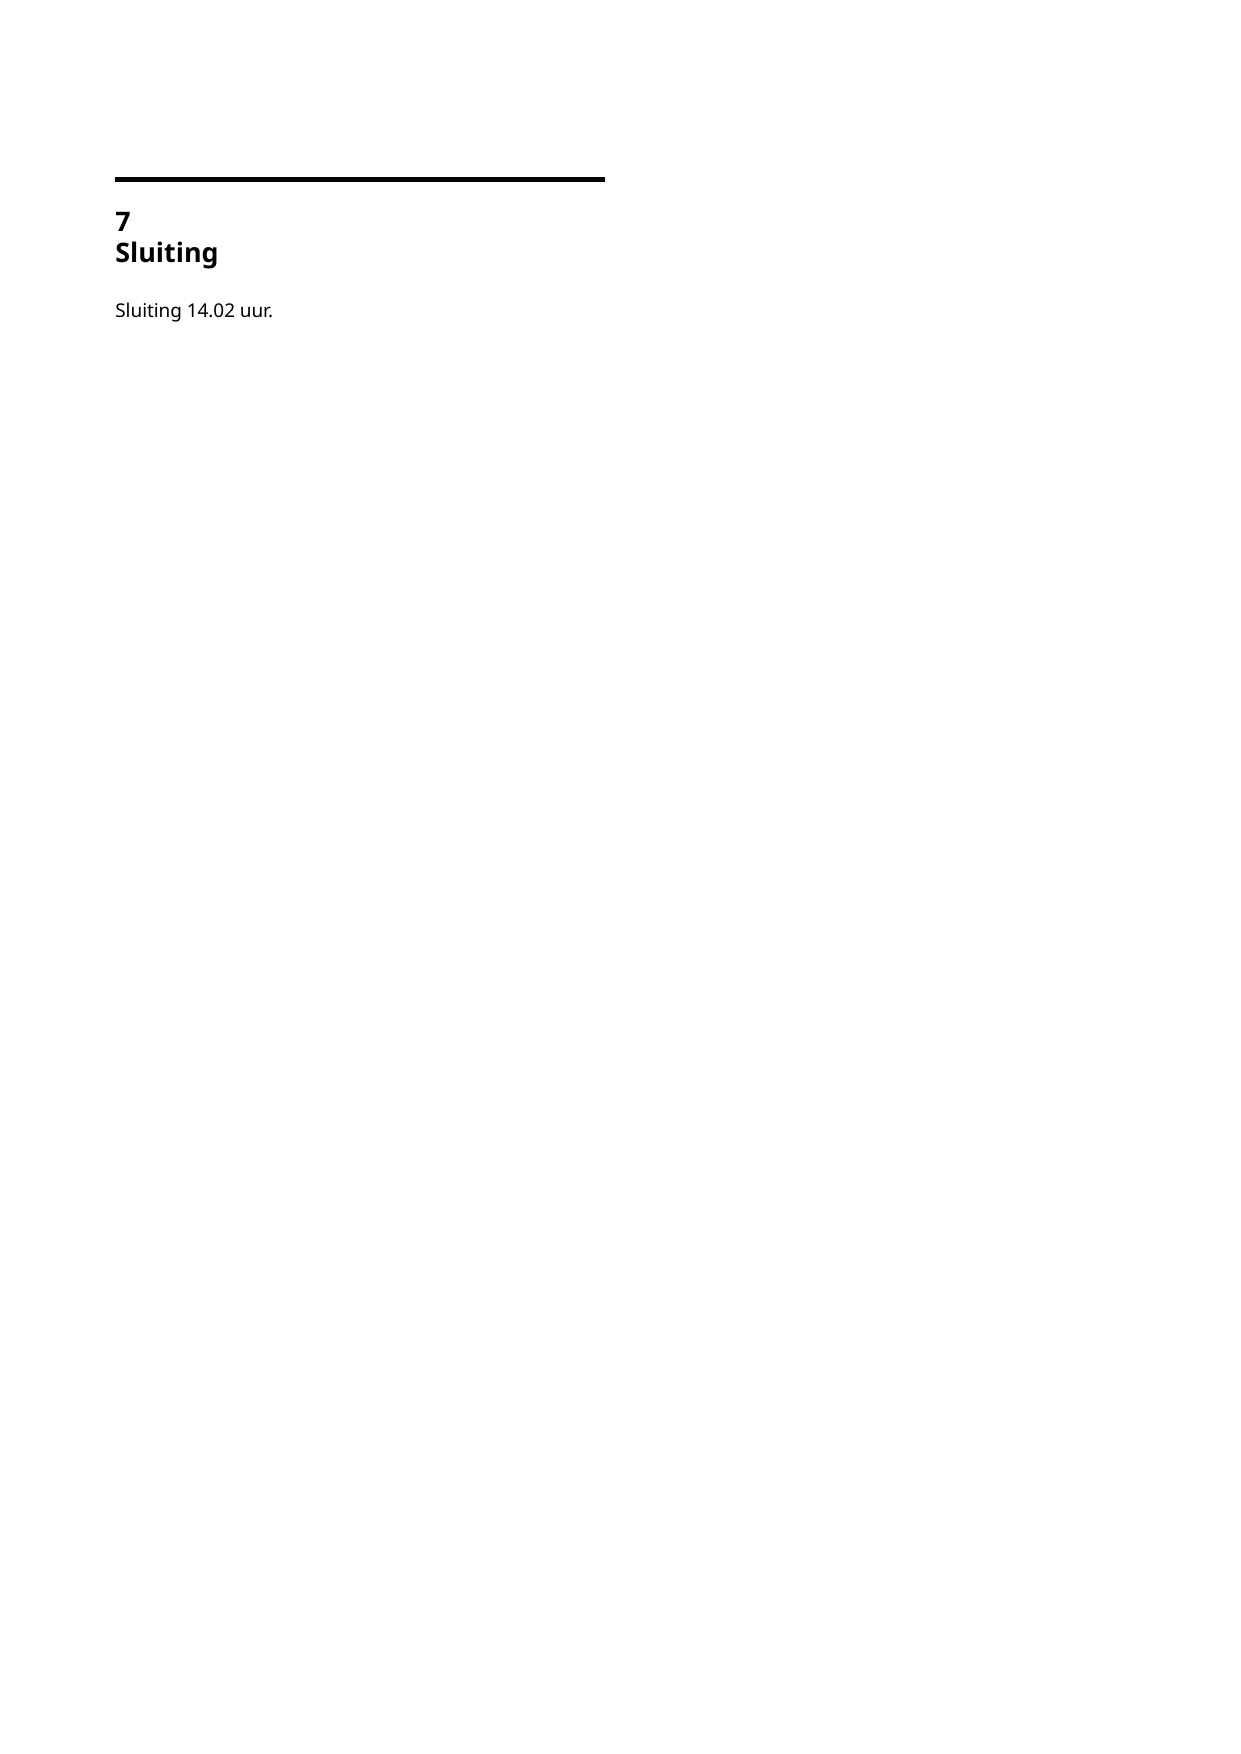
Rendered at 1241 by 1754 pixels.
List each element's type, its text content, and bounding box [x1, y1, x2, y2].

text Sluiting 14.02 uur. [115, 302, 605, 322]
text 7 [115, 203, 605, 239]
text Sluiting [115, 239, 605, 283]
